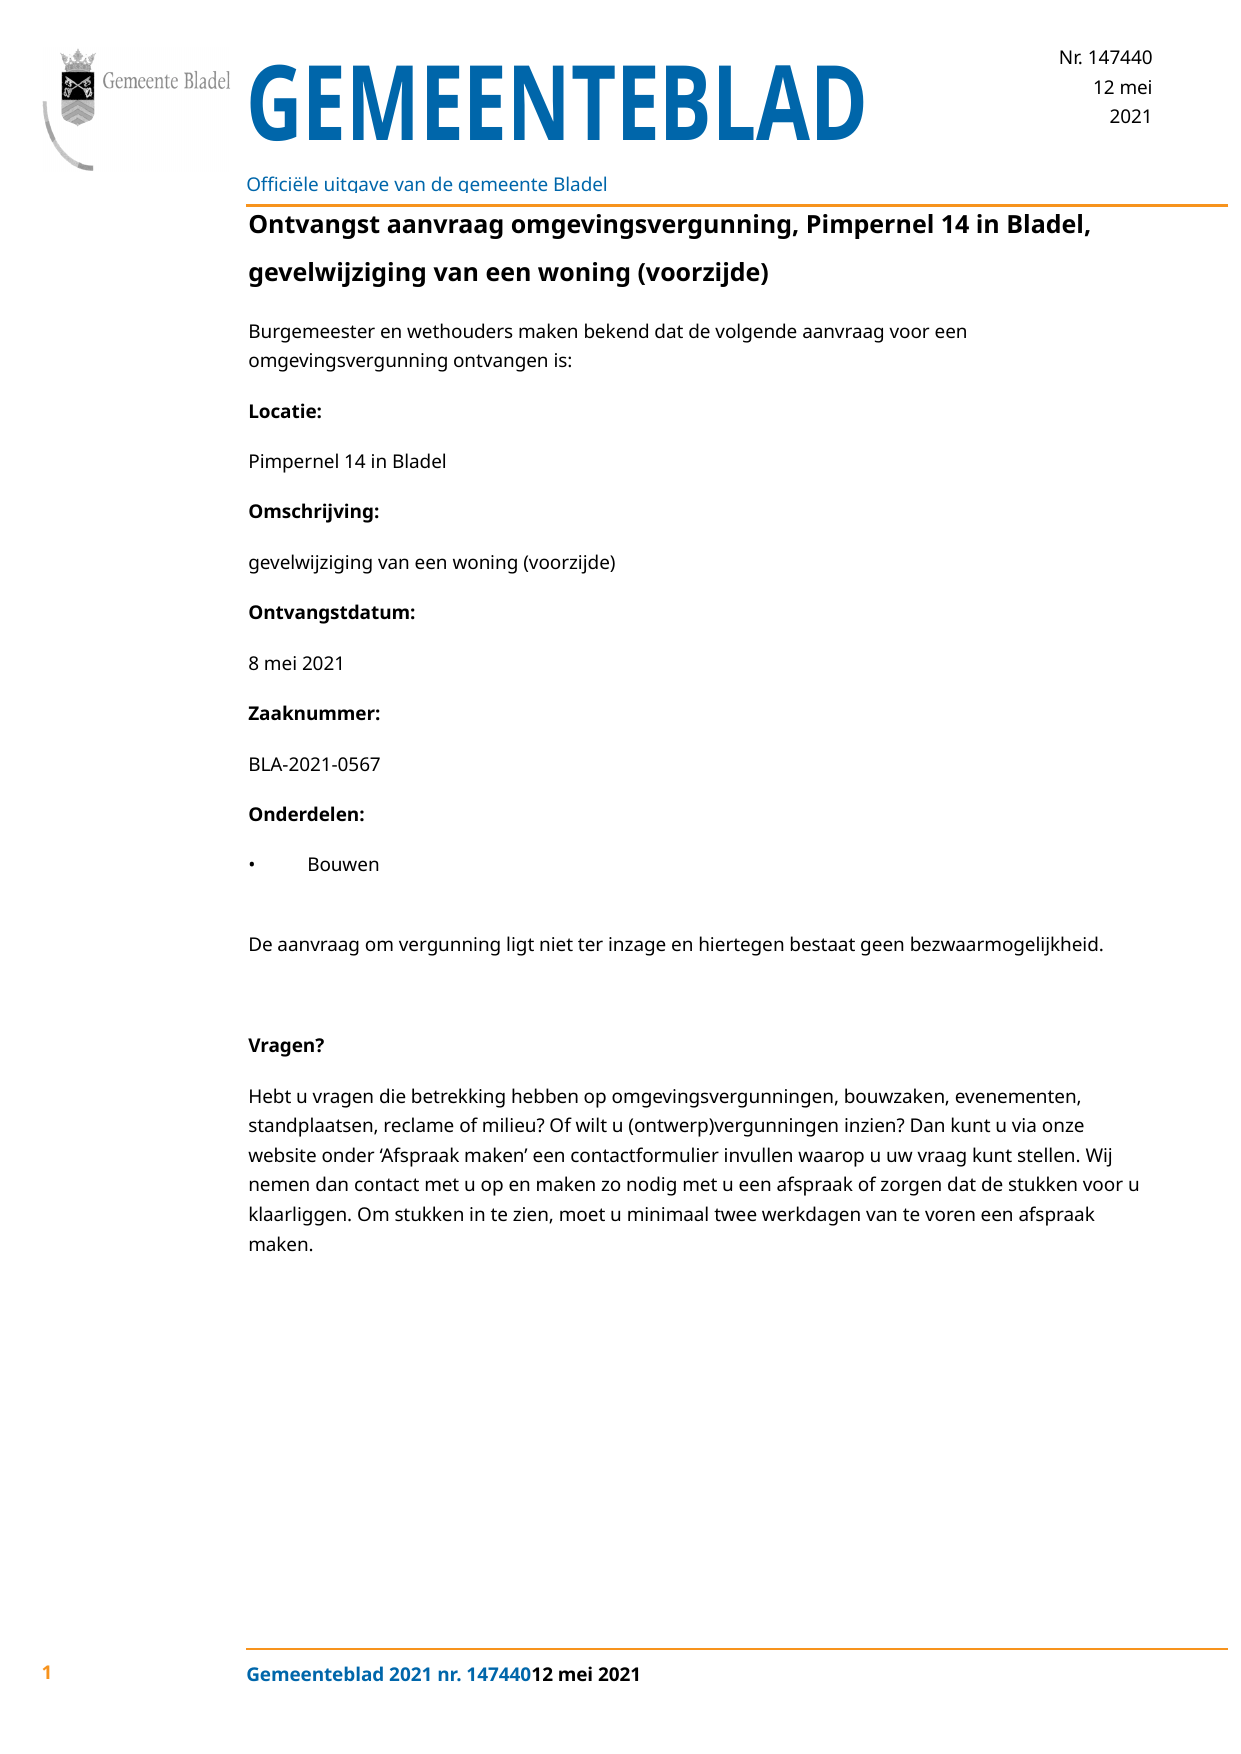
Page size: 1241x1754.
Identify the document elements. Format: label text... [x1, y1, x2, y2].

text BLA-2021-0567 [248, 751, 1152, 777]
text Onderdelen: [248, 801, 1152, 827]
text Hebt u vragen die betrekking hebben op omgevingsvergunningen, bouwzaken, evenementen, standplaatsen, reclame of milieu? Of wilt u (ontwerp)vergunningen inzien? Dan kunt u via onze website onder ‘Afspraak maken’ een contactformulier invullen waarop u uw vraag kunt stellen. Wij nemen dan contact met u op en maken zo nodig met u een afspraak of zorgen dat de stukken voor u klaarliggen. Om stukken in te zien, moet u minimaal twee werkdagen van te voren een afspraak maken. [248, 1083, 1152, 1257]
text Vragen? [248, 1032, 1152, 1058]
list Bouwen [248, 852, 1152, 877]
text Zaaknummer: [248, 700, 1152, 726]
text Burgemeester en wethouders maken bekend dat de volgende aanvraag voor een omgevingsvergunning ontvangen is: [248, 318, 1152, 373]
text Omschrijving: [248, 499, 1152, 524]
text De aanvraag om vergunning ligt niet ter inzage en hiertegen bestaat geen bezwaarmogelijkheid. [248, 932, 1152, 957]
picture [41, 47, 231, 172]
text Pimpernel 14 in Bladel [248, 448, 1152, 474]
text Locatie: [248, 398, 1152, 424]
text 8 mei 2021 [248, 650, 1152, 676]
text gevelwijziging van een woning (voorzijde) [248, 549, 1152, 575]
text Ontvangst aanvraag omgevingsvergunning, Pimpernel 14 in Bladel, gevelwijziging van een woning (voorzijde) [248, 207, 1152, 288]
text Ontvangstdatum: [248, 599, 1152, 625]
